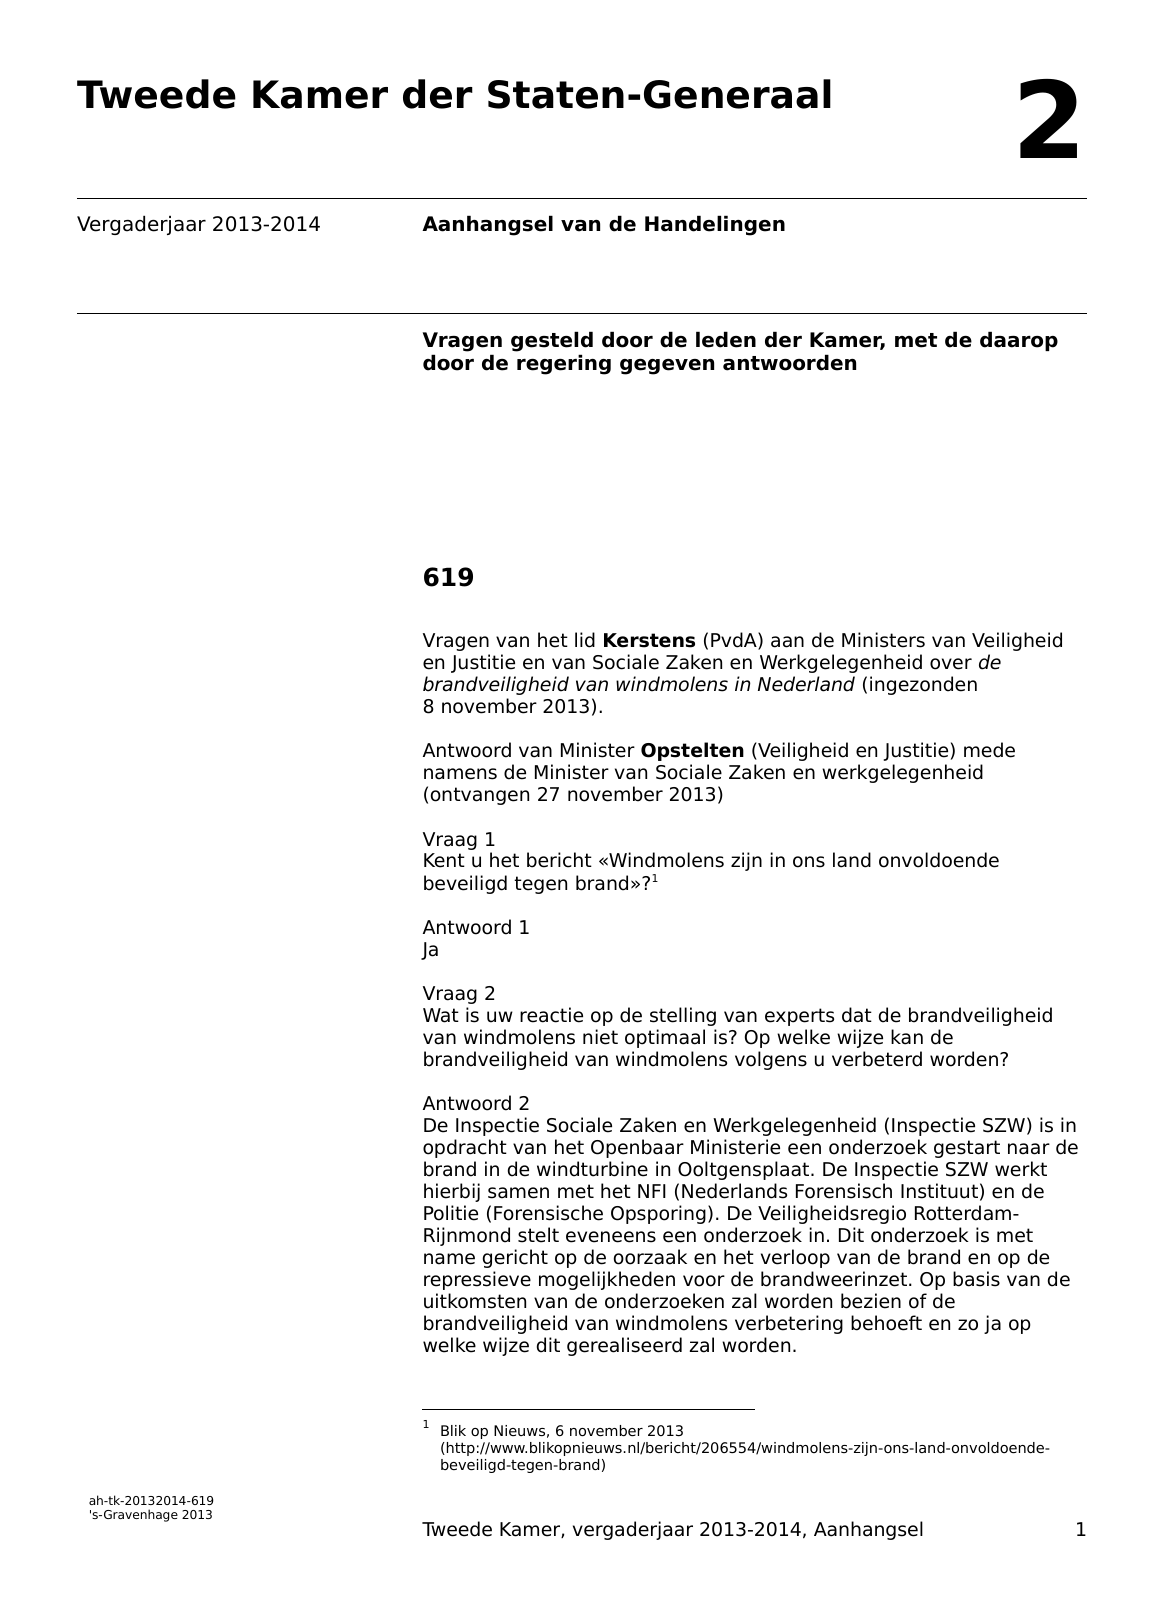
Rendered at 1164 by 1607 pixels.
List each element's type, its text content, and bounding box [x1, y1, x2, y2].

text ah-tk-20132014-619 [88, 1494, 323, 1508]
table_cell [77, 314, 422, 375]
table_cell Vergaderjaar 2013-2014 [77, 199, 422, 313]
text De Inspectie Sociale Zaken en Werkgelegenheid (Inspectie SZW) is in opdracht van het Openbaar Ministerie een onderzoek gestart naar de brand in de windturbine in Ooltgensplaat. De Inspectie SZW werkt hierbij samen met het NFI (Nederlands Forensisch Instituut) en de Politie (Forensische Opsporing). De Veiligheidsregio Rotterdam- Rijnmond stelt eveneens een onderzoek in. Dit onderzoek is met name gericht op de oorzaak en het verloop van de brand en op de repressieve mogelijkheden voor de brandweerinzet. Op basis van de uitkomsten van de onderzoeken zal worden bezien of de brandveiligheid van windmolens verbetering behoeft en zo ja op welke wijze dit gerealiseerd zal worden. [422, 1115, 1087, 1357]
table_cell Vragen gesteld door de leden der Kamer, met de daarop door de regering gegeven antwoorden [422, 314, 1087, 375]
table_cell Aanhangsel van de Handelingen [422, 199, 1087, 313]
text 's-Gravenhage 2013 [88, 1508, 323, 1522]
text 619 [422, 563, 1087, 592]
table_header Tweede Kamer der Staten-Generaal [77, 59, 886, 198]
text Antwoord 2 [422, 1093, 1087, 1115]
text Kent u het bericht «Windmolens zijn in ons land onvoldoende beveiligd tegen brand»? [422, 850, 1087, 894]
text Ja [422, 938, 1087, 961]
text Vragen van het lid Kerstens (PvdA) aan de Ministers van Veiligheid en Justitie en van Sociale Zaken en Werkgelegenheid over de brandveiligheid van windmolens in Nederland (ingezonden 8 november 2013). [422, 630, 1087, 718]
text Vraag 2 [422, 983, 1087, 1005]
text Wat is uw reactie op de stelling van experts dat de brandveiligheid van windmolens niet optimaal is? Op welke wijze kan de brandveiligheid van windmolens volgens u verbeterd worden? [422, 1005, 1087, 1071]
text Antwoord 1 [422, 917, 1087, 938]
text Antwoord van Minister Opstelten (Veiligheid en Justitie) mede namens de Minister van Sociale Zaken en werkgelegenheid (ontvangen 27 november 2013) [422, 740, 1087, 806]
text Vraag 1 [422, 828, 1087, 850]
table_header 2 [886, 59, 1087, 198]
text Blik op Nieuws, 6 november 2013 (http://www.blikopnieuws.nl/bericht/206554/windmolens-zijn-ons-land-onvoldoende-beveiligd-tegen-brand) [422, 1418, 1087, 1474]
